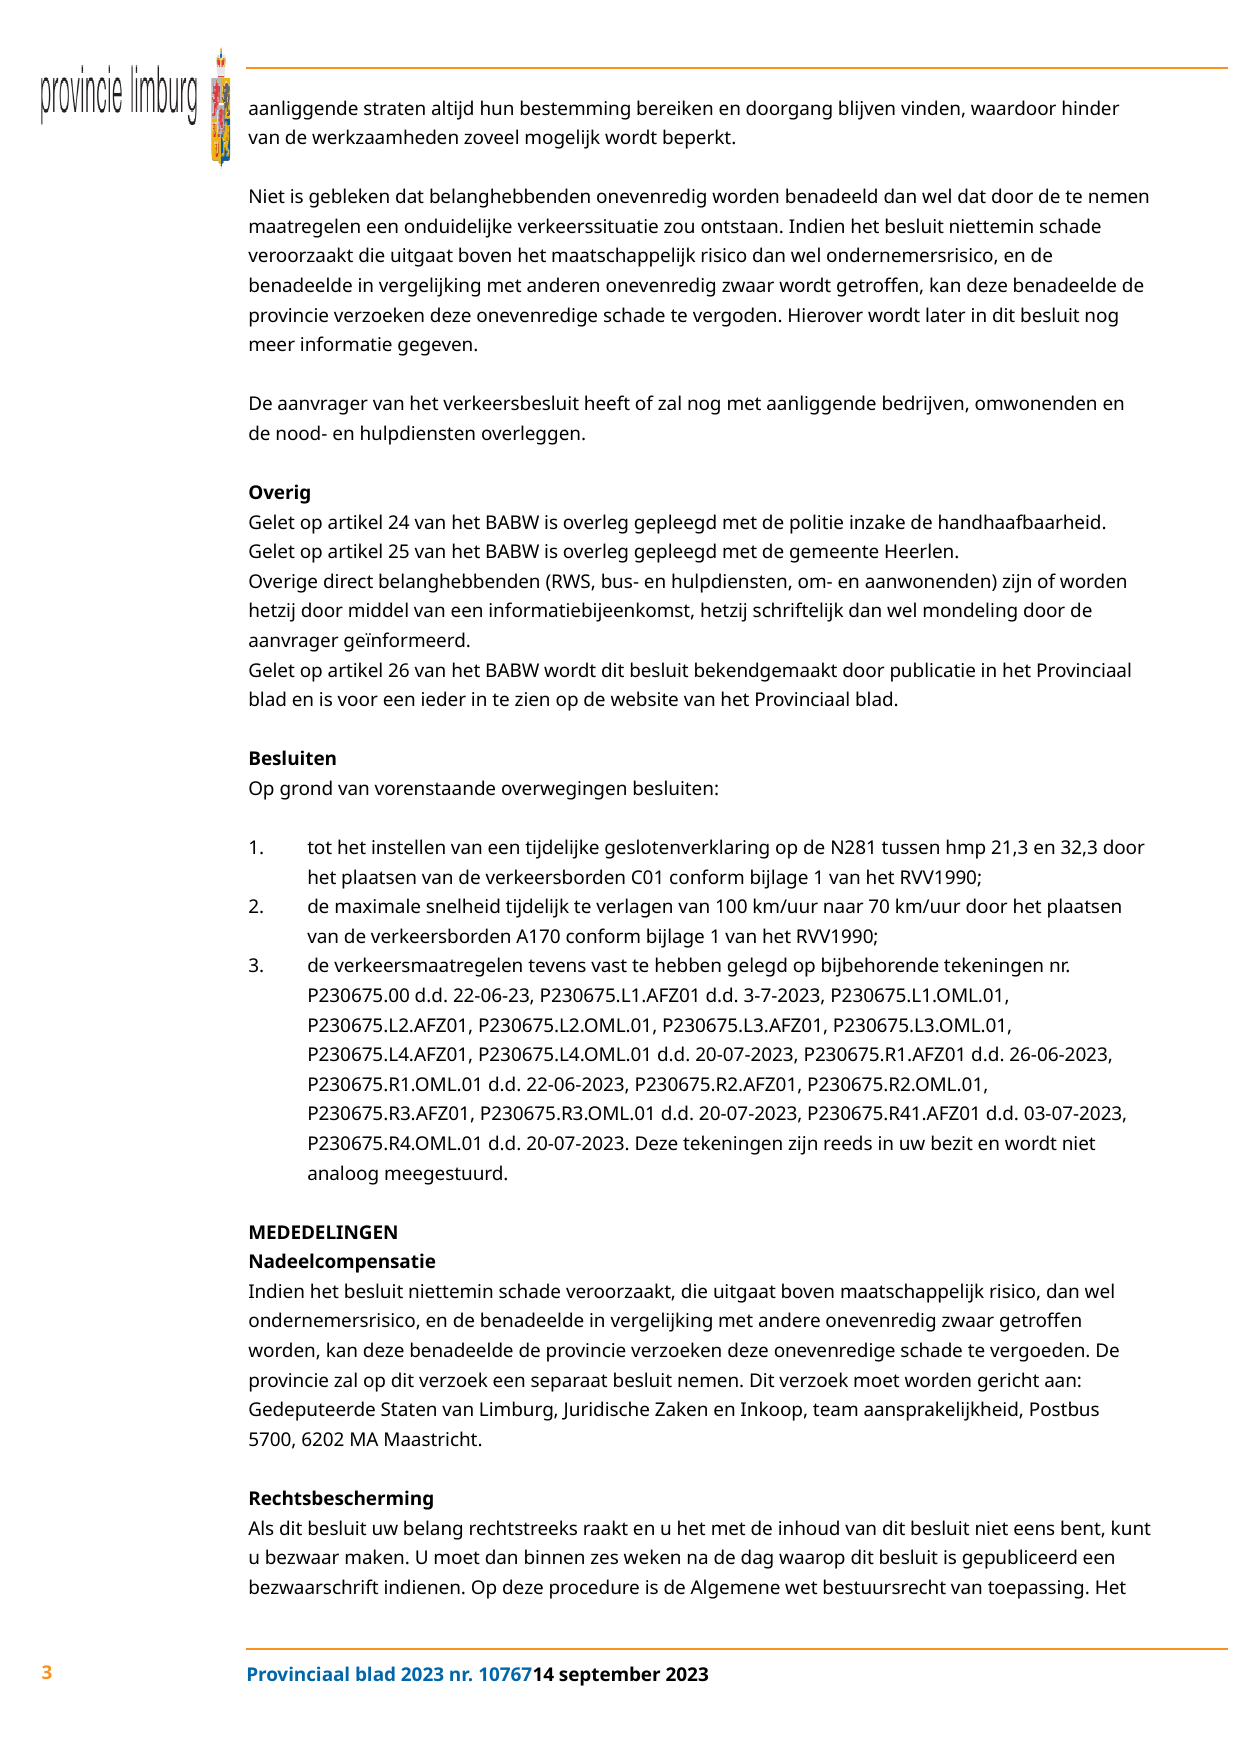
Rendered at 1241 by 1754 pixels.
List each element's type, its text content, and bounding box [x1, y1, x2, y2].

text Op grond van vorenstaande overwegingen besluiten: [248, 775, 1152, 801]
list tot het instellen van een tijdelijke geslotenverklaring op de N281 tussen hmp 21,3 en 32,3 door het plaatsen van de verkeersborden C01 conform bijlage 1 van het RVV1990; [248, 834, 1152, 890]
text Gelet op artikel 25 van het BABW is overleg gepleegd met de gemeente Heerlen. [248, 538, 1152, 564]
text Overig [248, 479, 1152, 505]
text MEDEDELINGEN [248, 1219, 1152, 1245]
text aanliggende straten altijd hun bestemming bereiken en doorgang blijven vinden, waardoor hinder van de werkzaamheden zoveel mogelijk wordt beperkt. [248, 95, 1152, 150]
text Besluiten [248, 746, 1152, 771]
picture [41, 47, 231, 172]
text Overige direct belanghebbenden (RWS, bus- en hulpdiensten, om- en aanwonenden) zijn of worden hetzij door middel van een informatiebijeenkomst, hetzij schriftelijk dan wel mondeling door de aanvrager geïnformeerd. [248, 568, 1152, 653]
text Niet is gebleken dat belanghebbenden onevenredig worden benadeeld dan wel dat door de te nemen maatregelen een onduidelijke verkeerssituatie zou ontstaan. Indien het besluit niettemin schade veroorzaakt die uitgaat boven het maatschappelijk risico dan wel ondernemersrisico, en de benadeelde in vergelijking met anderen onevenredig zwaar wordt getroffen, kan deze benadeelde de provincie verzoeken deze onevenredige schade te vergoden. Hierover wordt later in dit besluit nog meer informatie gegeven. [248, 183, 1152, 357]
text Als dit besluit uw belang rechtstreeks raakt en u het met de inhoud van dit besluit niet eens bent, kunt u bezwaar maken. U moet dan binnen zes weken na de dag waarop dit besluit is gepubliceerd een bezwaarschrift indienen. Op deze procedure is de Algemene wet bestuursrecht van toepassing. Het [248, 1515, 1152, 1600]
text Indien het besluit niettemin schade veroorzaakt, die uitgaat boven maatschappelijk risico, dan wel ondernemersrisico, en de benadeelde in vergelijking met andere onevenredig zwaar getroffen worden, kan deze benadeelde de provincie verzoeken deze onevenredige schade te vergoeden. De provincie zal op dit verzoek een separaat besluit nemen. Dit verzoek moet worden gericht aan: Gedeputeerde Staten van Limburg, Juridische Zaken en Inkoop, team aansprakelijkheid, Postbus 5700, 6202 MA Maastricht. [248, 1278, 1152, 1452]
text Gelet op artikel 26 van het BABW wordt dit besluit bekendgemaakt door publicatie in het Provinciaal blad en is voor een ieder in te zien op de website van het Provinciaal blad. [248, 657, 1152, 712]
list de maximale snelheid tijdelijk te verlagen van 100 km/uur naar 70 km/uur door het plaatsen van de verkeersborden A170 conform bijlage 1 van het RVV1990; [248, 893, 1152, 949]
text Nadeelcompensatie [248, 1248, 1152, 1274]
list de verkeersmaatregelen tevens vast te hebben gelegd op bijbehorende tekeningen nr. P230675.00 d.d. 22-06-23, P230675.L1.AFZ01 d.d. 3-7-2023, P230675.L1.OML.01, P230675.L2.AFZ01, P230675.L2.OML.01, P230675.L3.AFZ01, P230675.L3.OML.01, P230675.L4.AFZ01, P230675.L4.OML.01 d.d. 20-07-2023, P230675.R1.AFZ01 d.d. 26-06-2023, P230675.R1.OML.01 d.d. 22-06-2023, P230675.R2.AFZ01, P230675.R2.OML.01, P230675.R3.AFZ01, P230675.R3.OML.01 d.d. 20-07-2023, P230675.R41.AFZ01 d.d. 03-07-2023, P230675.R4.OML.01 d.d. 20-07-2023. Deze tekeningen zijn reeds in uw bezit en wordt niet analoog meegestuurd. [248, 953, 1152, 1186]
text Rechtsbescherming [248, 1485, 1152, 1511]
text De aanvrager van het verkeersbesluit heeft of zal nog met aanliggende bedrijven, omwonenden en de nood- en hulpdiensten overleggen. [248, 391, 1152, 446]
text Gelet op artikel 24 van het BABW is overleg gepleegd met de politie inzake de handhaafbaarheid. [248, 509, 1152, 535]
